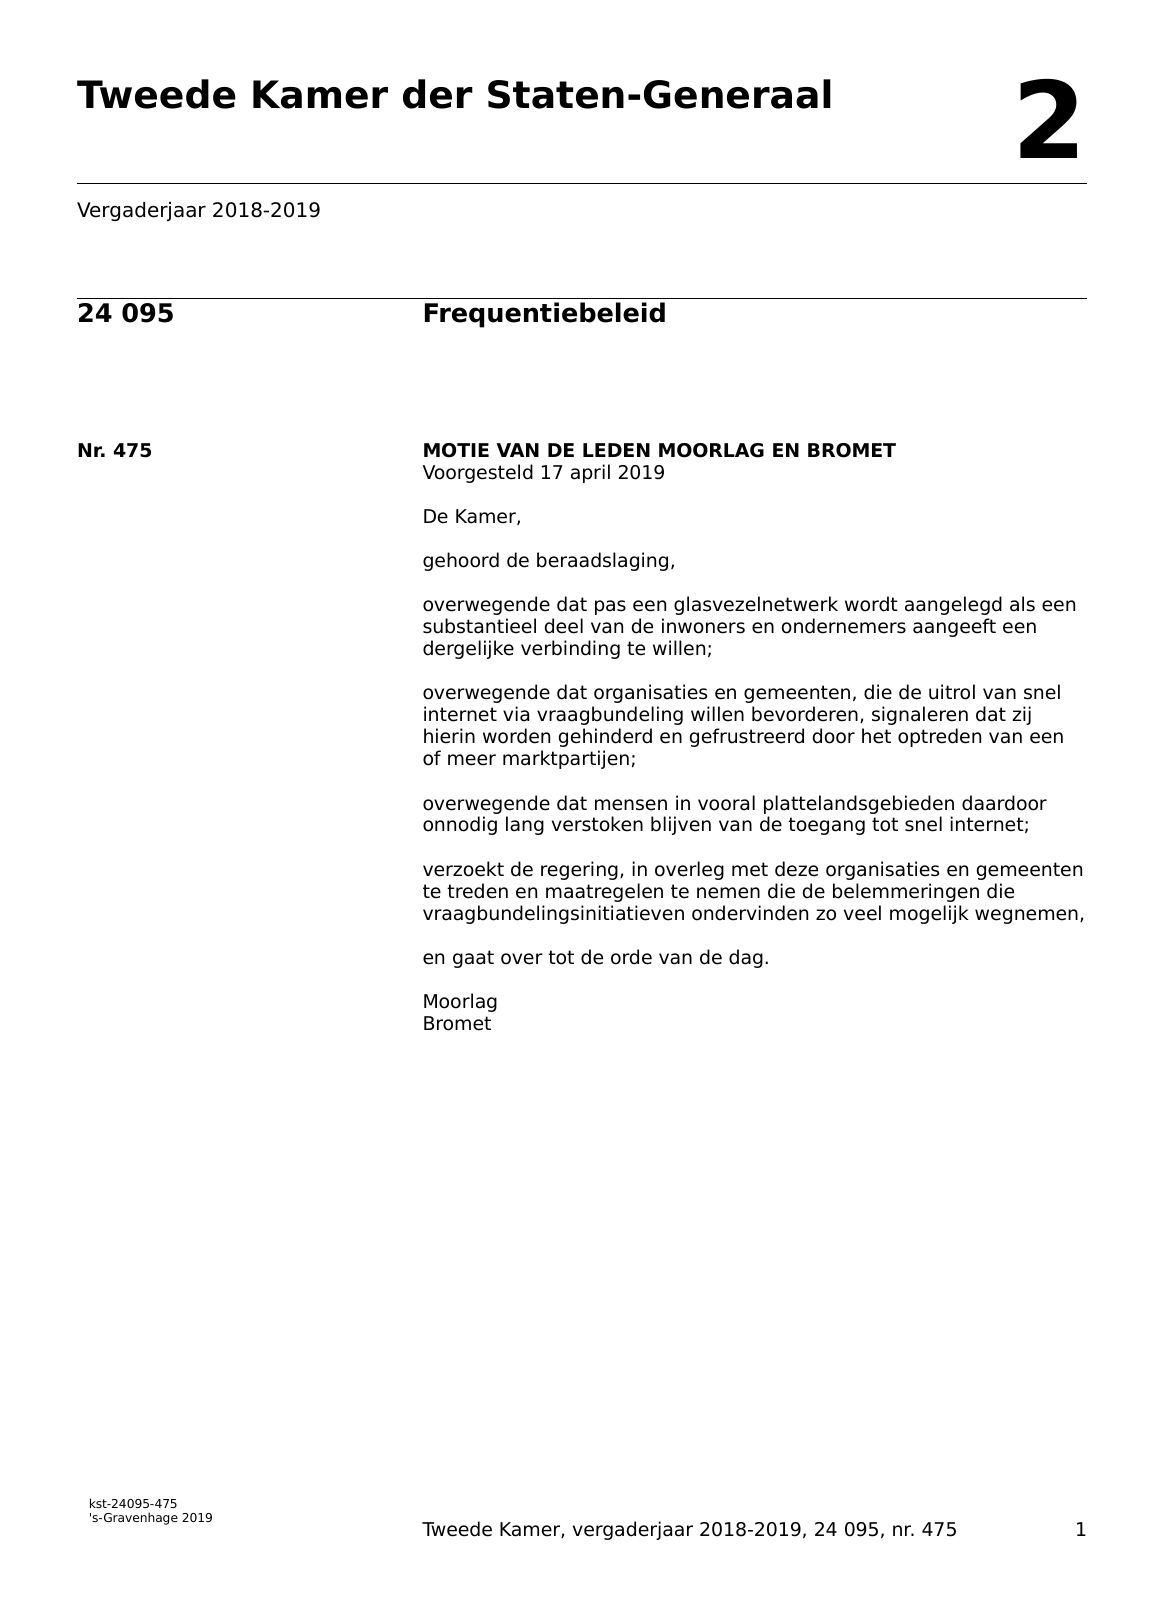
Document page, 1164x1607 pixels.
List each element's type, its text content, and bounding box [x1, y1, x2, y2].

text De Kamer, [422, 506, 1087, 528]
text overwegende dat organisaties en gemeenten, die de uitrol van snel internet via vraagbundeling willen bevorderen, signaleren dat zij hierin worden gehinderd en gefrustreerd door het optreden van een of meer marktpartijen; [422, 682, 1087, 770]
text 's-Gravenhage 2019 [88, 1511, 323, 1525]
text overwegende dat mensen in vooral plattelandsgebieden daardoor onnodig lang verstoken blijven van de toegang tot snel internet; [422, 792, 1087, 836]
text Bromet [422, 1013, 1087, 1035]
text verzoekt de regering, in overleg met deze organisaties en gemeenten te treden en maatregelen te nemen die de belemmeringen die vraagbundelingsinitiatieven ondervinden zo veel mogelijk wegnemen, [422, 858, 1087, 924]
table_cell Vergaderjaar 2018-2019 [77, 184, 1087, 298]
table_header Tweede Kamer der Staten-Generaal [77, 59, 886, 183]
text en gaat over tot de orde van de dag. [422, 947, 1087, 969]
subtitle 24 095 Frequentiebeleid [77, 299, 1087, 329]
table_header 2 [886, 59, 1087, 183]
text kst-24095-475 [88, 1497, 323, 1511]
text overwegende dat pas een glasvezelnetwerk wordt aangelegd als een substantieel deel van de inwoners en ondernemers aangeeft een dergelijke verbinding te willen; [422, 594, 1087, 660]
subtitle Nr. 475 MOTIE VAN DE LEDEN MOORLAG EN BROMET [77, 440, 1087, 462]
text gehoord de beraadslaging, [422, 550, 1087, 572]
text Voorgesteld 17 april 2019 [422, 462, 1087, 484]
text Moorlag [422, 991, 1087, 1013]
